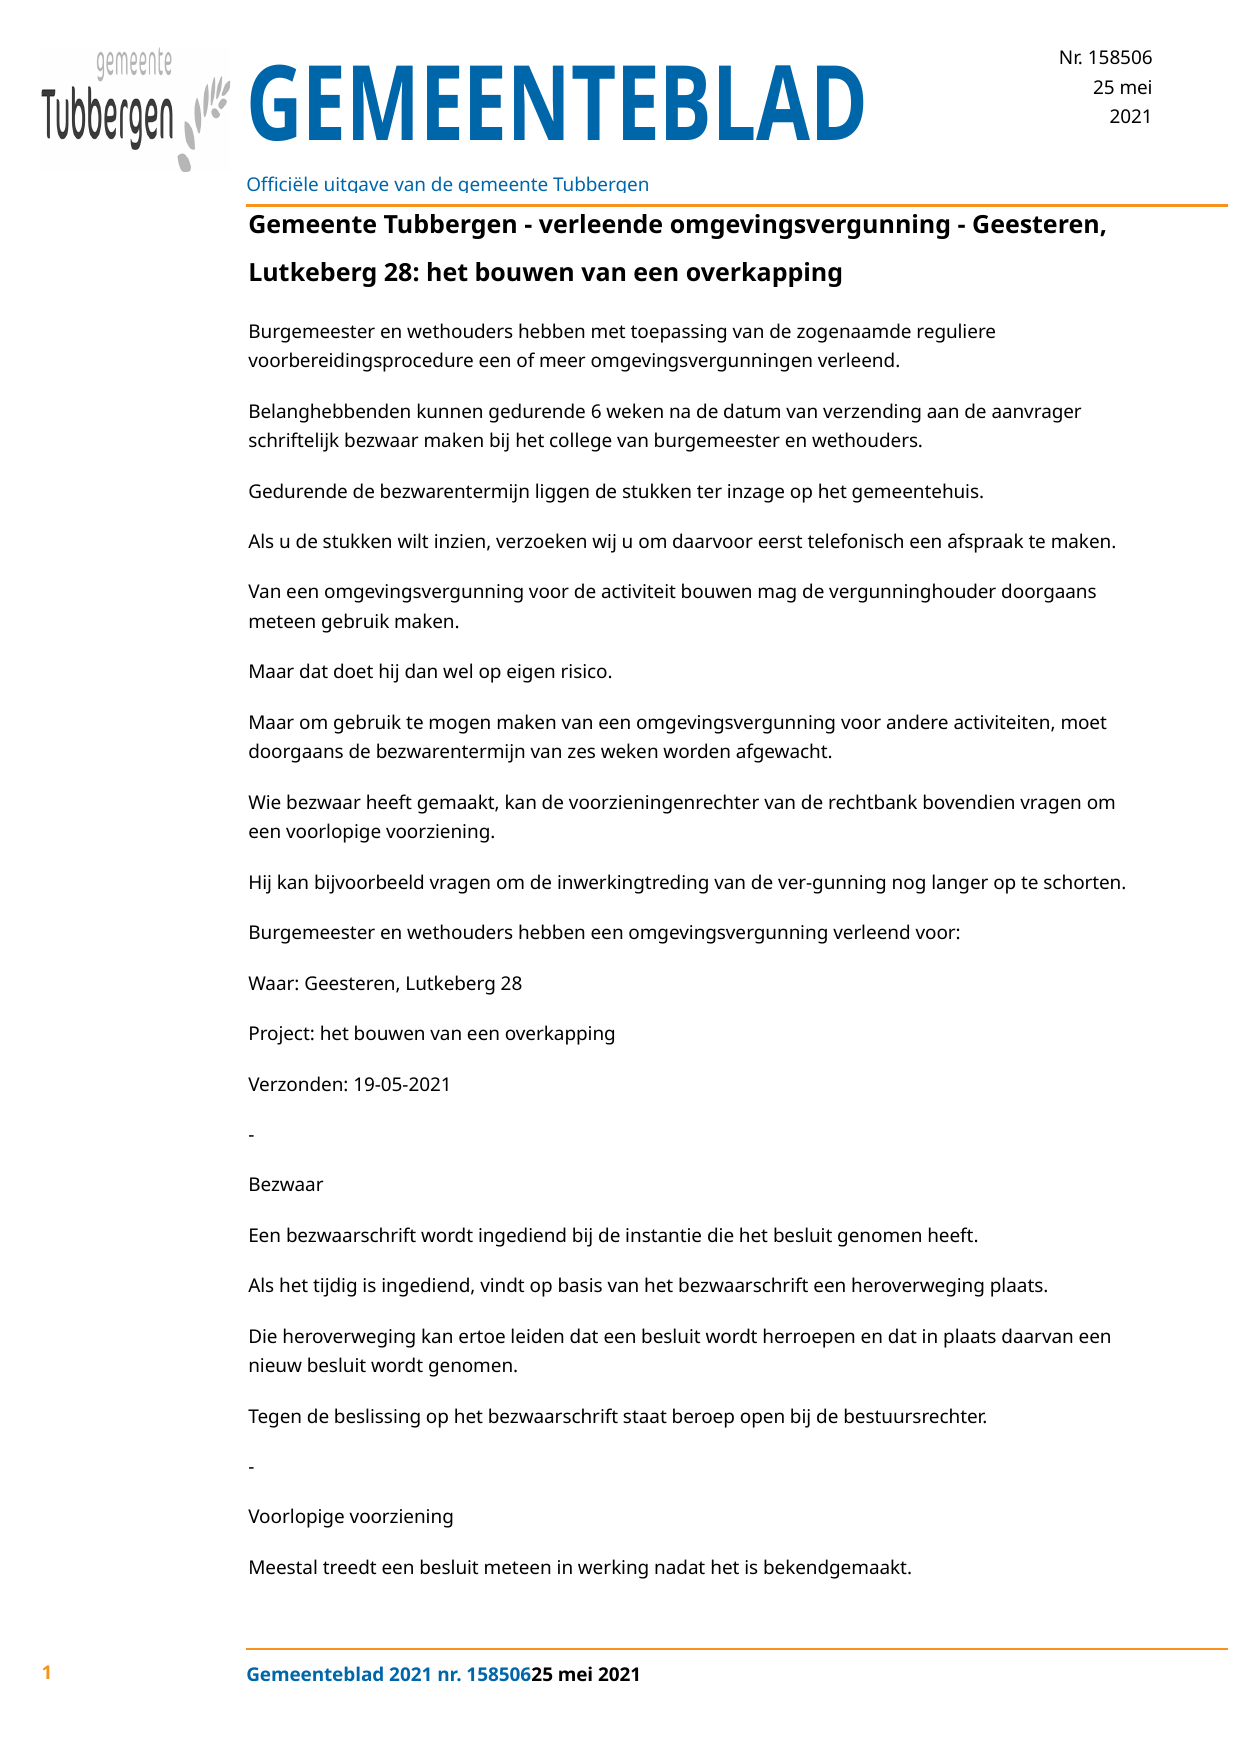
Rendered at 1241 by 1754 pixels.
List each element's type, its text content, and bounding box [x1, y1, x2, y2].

text Wie bezwaar heeft gemaakt, kan de voorzieningenrechter van de rechtbank bovendien vragen om een voorlopige voorziening. [248, 789, 1152, 844]
text Hij kan bijvoorbeeld vragen om de inwerkingtreding van de ver-gunning nog langer op te schorten. [248, 869, 1152, 895]
text Meestal treedt een besluit meteen in werking nadat het is bekendgemaakt. [248, 1554, 1152, 1580]
text Maar dat doet hij dan wel op eigen risico. [248, 659, 1152, 684]
picture [41, 47, 231, 172]
text Verzonden: 19-05-2021 [248, 1071, 1152, 1097]
text Waar: Geesteren, Lutkeberg 28 [248, 970, 1152, 996]
text Gedurende de bezwarentermijn liggen de stukken ter inzage op het gemeentehuis. [248, 478, 1152, 504]
text Die heroverweging kan ertoe leiden dat een besluit wordt herroepen en dat in plaats daarvan een nieuw besluit wordt genomen. [248, 1323, 1152, 1378]
text - [248, 1453, 1152, 1479]
text Burgemeester en wethouders hebben met toepassing van de zogenaamde reguliere voorbereidingsprocedure een of meer omgevingsvergunningen verleend. [248, 318, 1152, 373]
text Burgemeester en wethouders hebben een omgevingsvergunning verleend voor: [248, 919, 1152, 945]
text Voorlopige voorziening [248, 1504, 1152, 1529]
text - [248, 1121, 1152, 1147]
text Als u de stukken wilt inzien, verzoeken wij u om daarvoor eerst telefonisch een afspraak te maken. [248, 528, 1152, 554]
text Een bezwaarschrift wordt ingediend bij de instantie die het besluit genomen heeft. [248, 1222, 1152, 1248]
text Tegen de beslissing op het bezwaarschrift staat beroep open bij de bestuursrechter. [248, 1403, 1152, 1429]
text Bezwaar [248, 1172, 1152, 1197]
text Maar om gebruik te mogen maken van een omgevingsvergunning voor andere activiteiten, moet doorgaans de bezwarentermijn van zes weken worden afgewacht. [248, 709, 1152, 764]
text Van een omgevingsvergunning voor de activiteit bouwen mag de vergunninghouder doorgaans meteen gebruik maken. [248, 579, 1152, 634]
text Project: het bouwen van een overkapping [248, 1020, 1152, 1046]
text Belanghebbenden kunnen gedurende 6 weken na de datum van verzending aan de aanvrager schriftelijk bezwaar maken bij het college van burgemeester en wethouders. [248, 398, 1152, 453]
text Als het tijdig is ingediend, vindt op basis van het bezwaarschrift een heroverweging plaats. [248, 1272, 1152, 1298]
text Gemeente Tubbergen - verleende omgevingsvergunning - Geesteren, Lutkeberg 28: het bouwen van een overkapping [248, 207, 1152, 288]
